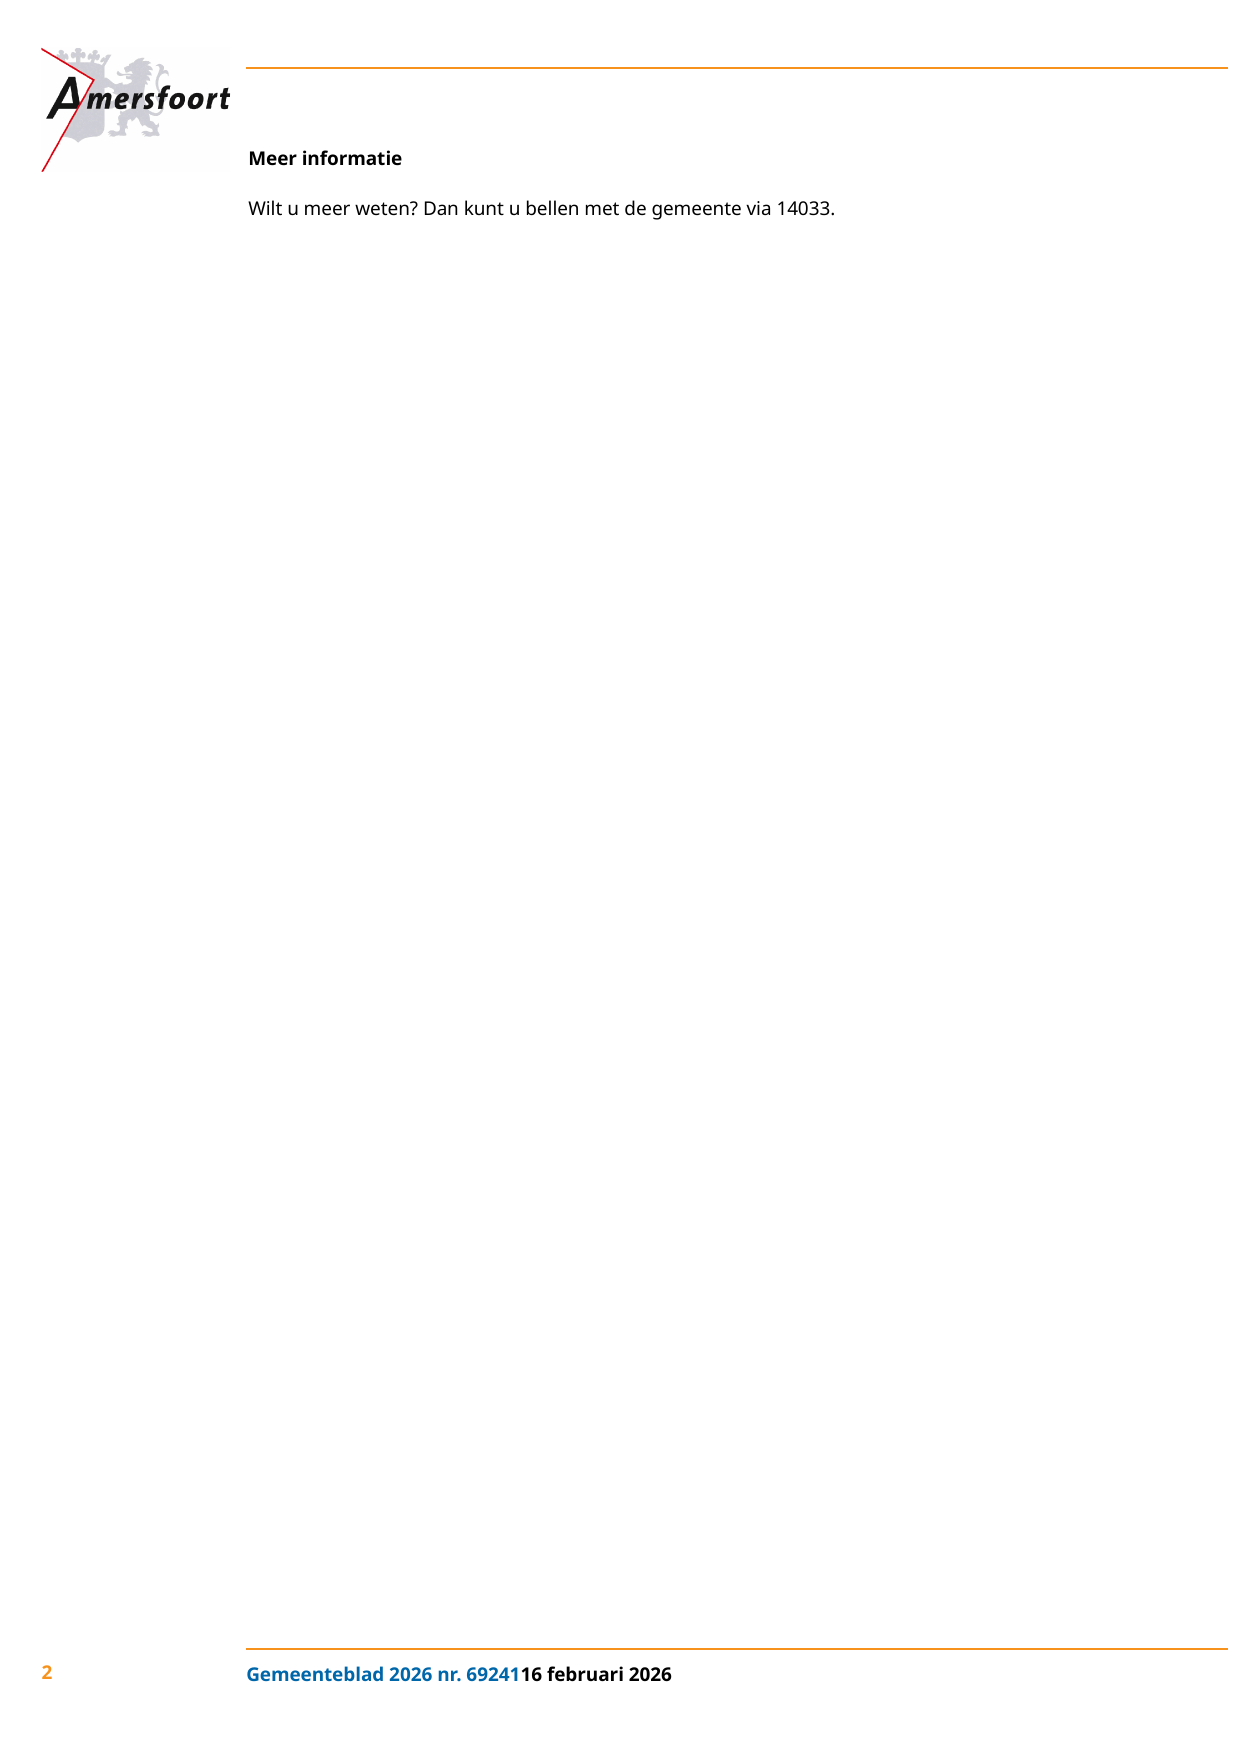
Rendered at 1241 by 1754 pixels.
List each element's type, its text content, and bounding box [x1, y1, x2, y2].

text Meer informatie [248, 145, 1152, 171]
picture [41, 47, 231, 172]
text Wilt u meer weten? Dan kunt u bellen met de gemeente via 14033. [248, 196, 1152, 221]
